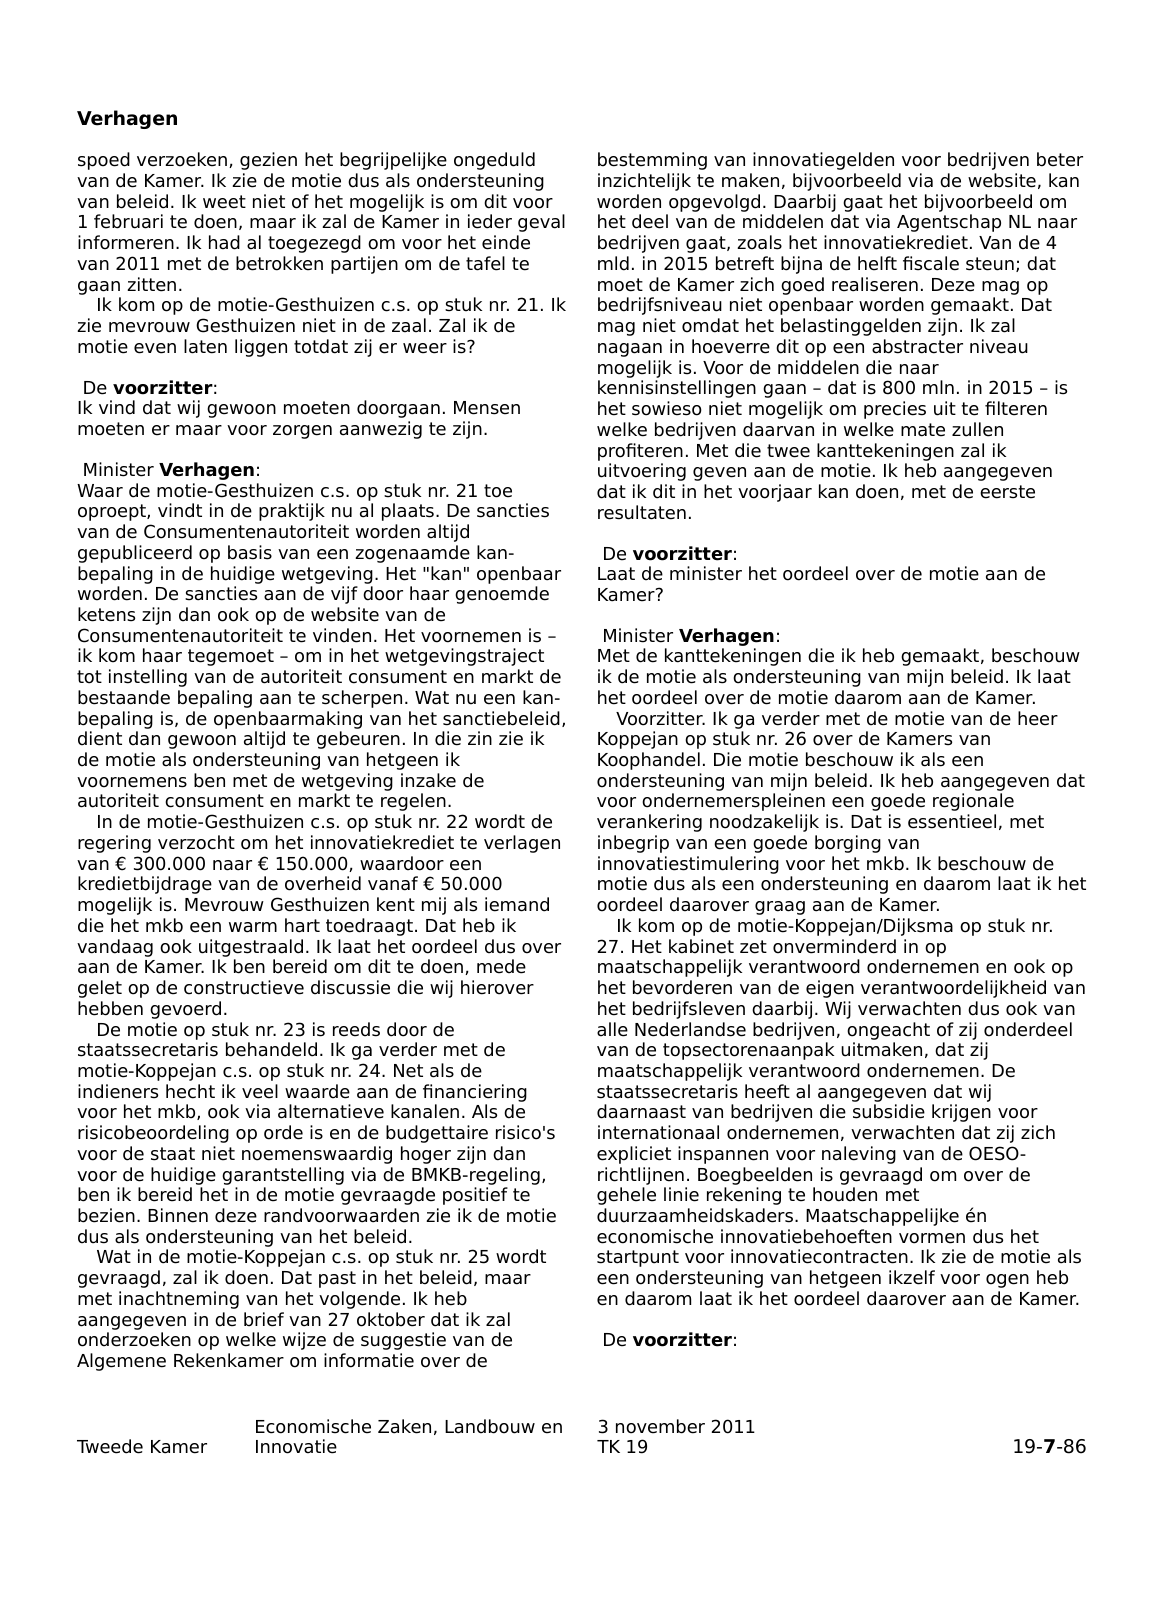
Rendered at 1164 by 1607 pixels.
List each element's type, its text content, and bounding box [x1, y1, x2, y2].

text Wat in de motie-Koppejan c.s. op stuk nr. 25 wordt gevraagd, zal ik doen. Dat past in het beleid, maar met inachtneming van het volgende. Ik heb aangegeven in de brief van 27 oktober dat ik zal onderzoeken op welke wijze de suggestie van de Algemene Rekenkamer om informatie over de [77, 1247, 567, 1372]
text Ik kom op de motie-Gesthuizen c.s. op stuk nr. 21. Ik zie mevrouw Gesthuizen niet in de zaal. Zal ik de motie even laten liggen totdat zij er weer is? [77, 295, 567, 357]
text Met de kanttekeningen die ik heb gemaakt, beschouw ik de motie als ondersteuning van mijn beleid. Ik laat het oordeel over de motie daarom aan de Kamer. [596, 646, 1087, 708]
text Ik kom op de motie-Koppejan/Dijksma op stuk nr. 27. Het kabinet zet onverminderd in op maatschappelijk verantwoord ondernemen en ook op het bevorderen van de eigen verantwoordelijkheid van het bedrijfsleven daarbij. Wij verwachten dus ook van alle Nederlandse bedrijven, ongeacht of zij onderdeel van de topsectorenaanpak uitmaken, dat zij maatschappelijk verantwoord ondernemen. De staatssecretaris heeft al aangegeven dat wij daarnaast van bedrijven die subsidie krijgen voor internationaal ondernemen, verwachten dat zij zich expliciet inspannen voor naleving van de OESO-richtlijnen. Boegbeelden is gevraagd om over de gehele linie rekening te houden met duurzaamheidskaders. Maatschappelijke én economische innovatiebehoeften vormen dus het startpunt voor innovatiecontracten. Ik zie de motie als een ondersteuning van hetgeen ikzelf voor ogen heb en daarom laat ik het oordeel daarover aan de Kamer. [596, 916, 1087, 1309]
text Minister Verhagen: [77, 460, 567, 480]
text De voorzitter: [596, 543, 1087, 564]
text spoed verzoeken, gezien het begrijpelijke ongeduld van de Kamer. Ik zie de motie dus als ondersteuning van beleid. Ik weet niet of het mogelijk is om dit voor 1 februari te doen, maar ik zal de Kamer in ieder geval informeren. Ik had al toegezegd om voor het einde van 2011 met de betrokken partijen om de tafel te gaan zitten. [77, 150, 567, 295]
text In de motie-Gesthuizen c.s. op stuk nr. 22 wordt de regering verzocht om het innovatiekrediet te verlagen van € 300.000 naar € 150.000, waardoor een kredietbijdrage van de overheid vanaf € 50.000 mogelijk is. Mevrouw Gesthuizen kent mij als iemand die het mkb een warm hart toedraagt. Dat heb ik vandaag ook uitgestraald. Ik laat het oordeel dus over aan de Kamer. Ik ben bereid om dit te doen, mede gelet op de constructieve discussie die wij hierover hebben gevoerd. [77, 812, 567, 1019]
text bestemming van innovatiegelden voor bedrijven beter inzichtelijk te maken, bijvoorbeeld via de website, kan worden opgevolgd. Daarbij gaat het bijvoorbeeld om het deel van de middelen dat via Agentschap NL naar bedrijven gaat, zoals het innovatiekrediet. Van de 4 mld. in 2015 betreft bijna de helft fiscale steun; dat moet de Kamer zich goed realiseren. Deze mag op bedrijfsniveau niet openbaar worden gemaakt. Dat mag niet omdat het belastinggelden zijn. Ik zal nagaan in hoeverre dit op een abstracter niveau mogelijk is. Voor de middelen die naar kennisinstellingen gaan – dat is 800 mln. in 2015 – is het sowieso niet mogelijk om precies uit te filteren welke bedrijven daarvan in welke mate zullen profiteren. Met die twee kanttekeningen zal ik uitvoering geven aan de motie. Ik heb aangegeven dat ik dit in het voorjaar kan doen, met de eerste resultaten. [596, 150, 1087, 523]
text Voorzitter. Ik ga verder met de motie van de heer Koppejan op stuk nr. 26 over de Kamers van Koophandel. Die motie beschouw ik als een ondersteuning van mijn beleid. Ik heb aangegeven dat voor ondernemerspleinen een goede regionale verankering noodzakelijk is. Dat is essentieel, met inbegrip van een goede borging van innovatiestimulering voor het mkb. Ik beschouw de motie dus als een ondersteuning en daarom laat ik het oordeel daarover graag aan de Kamer. [596, 708, 1087, 916]
text Laat de minister het oordeel over de motie aan de Kamer? [596, 564, 1087, 606]
text Ik vind dat wij gewoon moeten doorgaan. Mensen moeten er maar voor zorgen aanwezig te zijn. [77, 398, 567, 440]
text De voorzitter: [596, 1329, 1087, 1350]
text Minister Verhagen: [596, 626, 1087, 646]
text De voorzitter: [77, 377, 567, 398]
text Waar de motie-Gesthuizen c.s. op stuk nr. 21 toe oproept, vindt in de praktijk nu al plaats. De sancties van de Consumentenautoriteit worden altijd gepubliceerd op basis van een zogenaamde kan-bepaling in de huidige wetgeving. Het "kan" openbaar worden. De sancties aan de vijf door haar genoemde ketens zijn dan ook op de website van de Consumentenautoriteit te vinden. Het voornemen is – ik kom haar tegemoet – om in het wetgevingstraject tot instelling van de autoriteit consument en markt de bestaande bepaling aan te scherpen. Wat nu een kan-bepaling is, de openbaarmaking van het sanctiebeleid, dient dan gewoon altijd te gebeuren. In die zin zie ik de motie als ondersteuning van hetgeen ik voornemens ben met de wetgeving inzake de autoriteit consument en markt te regelen. [77, 480, 567, 812]
text De motie op stuk nr. 23 is reeds door de staatssecretaris behandeld. Ik ga verder met de motie-Koppejan c.s. op stuk nr. 24. Net als de indieners hecht ik veel waarde aan de financiering voor het mkb, ook via alternatieve kanalen. Als de risicobeoordeling op orde is en de budgettaire risico's voor de staat niet noemenswaardig hoger zijn dan voor de huidige garantstelling via de BMKB-regeling, ben ik bereid het in de motie gevraagde positief te bezien. Binnen deze randvoorwaarden zie ik de motie dus als ondersteuning van het beleid. [77, 1019, 567, 1247]
